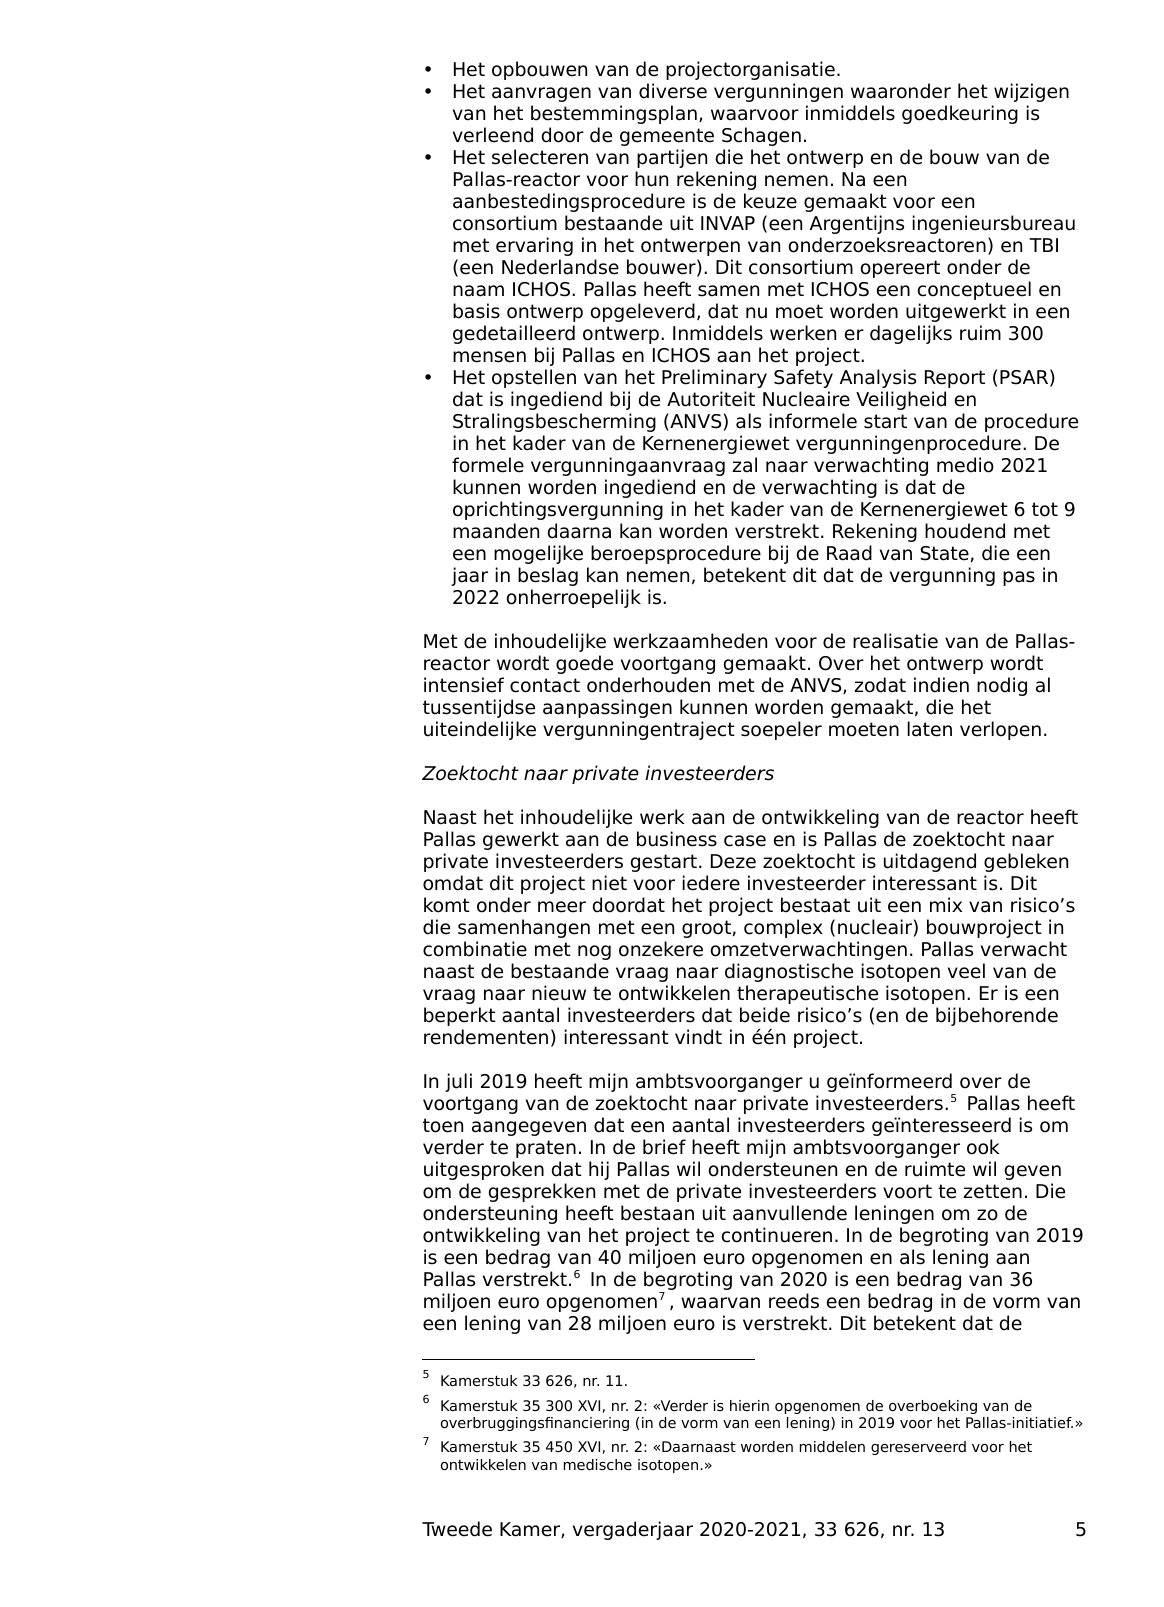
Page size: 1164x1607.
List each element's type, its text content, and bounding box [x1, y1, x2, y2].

text • Het opbouwen van de projectorganisatie. [422, 59, 1087, 81]
text • Het aanvragen van diverse vergunningen waaronder het wijzigen van het bestemmingsplan, waarvoor inmiddels goedkeuring is verleend door de gemeente Schagen. [422, 81, 1087, 147]
text In juli 2019 heeft mijn ambtsvoorganger u geïnformeerd over de voortgang van de zoektocht naar private investeerders. Pallas heeft toen aangegeven dat een aantal investeerders geïnteresseerd is om verder te praten. In de brief heeft mijn ambtsvoorganger ook uitgesproken dat hij Pallas wil ondersteunen en de ruimte wil geven om de gesprekken met de private investeerders voort te zetten. Die ondersteuning heeft bestaan uit aanvullende leningen om zo de ontwikkeling van het project te continueren. In de begroting van 2019 is een bedrag van 40 miljoen euro opgenomen en als lening aan Pallas verstrekt. In de begroting van 2020 is een bedrag van 36 miljoen euro opgenomen, waarvan reeds een bedrag in de vorm van een lening van 28 miljoen euro is verstrekt. Dit betekent dat de [422, 1071, 1087, 1335]
text Met de inhoudelijke werkzaamheden voor de realisatie van de Pallas-reactor wordt goede voortgang gemaakt. Over het ontwerp wordt intensief contact onderhouden met de ANVS, zodat indien nodig al tussentijdse aanpassingen kunnen worden gemaakt, die het uiteindelijke vergunningentraject soepeler moeten laten verlopen. [422, 631, 1087, 741]
text Kamerstuk 35 450 XVI, nr. 2: «Daarnaast worden middelen gereserveerd voor het ontwikkelen van medische isotopen.» [422, 1435, 1087, 1474]
subtitle Zoektocht naar private investeerders [422, 763, 1087, 785]
text Kamerstuk 33 626, nr. 11. [422, 1368, 1087, 1391]
text Kamerstuk 35 300 XVI, nr. 2: «Verder is hierin opgenomen de overboeking van de overbruggingsfinanciering (in de vorm van een lening) in 2019 voor het Pallas-initiatief.» [422, 1393, 1087, 1432]
text • Het opstellen van het Preliminary Safety Analysis Report (PSAR) dat is ingediend bij de Autoriteit Nucleaire Veiligheid en Stralingsbescherming (ANVS) als informele start van de procedure in het kader van de Kernenergiewet vergunningenprocedure. De formele vergunningaanvraag zal naar verwachting medio 2021 kunnen worden ingediend en de verwachting is dat de oprichtingsvergunning in het kader van de Kernenergiewet 6 tot 9 maanden daarna kan worden verstrekt. Rekening houdend met een mogelijke beroepsprocedure bij de Raad van State, die een jaar in beslag kan nemen, betekent dit dat de vergunning pas in 2022 onherroepelijk is. [422, 367, 1087, 608]
text • Het selecteren van partijen die het ontwerp en de bouw van de Pallas-reactor voor hun rekening nemen. Na een aanbestedingsprocedure is de keuze gemaakt voor een consortium bestaande uit INVAP (een Argentijns ingenieursbureau met ervaring in het ontwerpen van onderzoeksreactoren) en TBI (een Nederlandse bouwer). Dit consortium opereert onder de naam ICHOS. Pallas heeft samen met ICHOS een conceptueel en basis ontwerp opgeleverd, dat nu moet worden uitgewerkt in een gedetailleerd ontwerp. Inmiddels werken er dagelijks ruim 300 mensen bij Pallas en ICHOS aan het project. [422, 147, 1087, 367]
text Naast het inhoudelijke werk aan de ontwikkeling van de reactor heeft Pallas gewerkt aan de business case en is Pallas de zoektocht naar private investeerders gestart. Deze zoektocht is uitdagend gebleken omdat dit project niet voor iedere investeerder interessant is. Dit komt onder meer doordat het project bestaat uit een mix van risico’s die samenhangen met een groot, complex (nucleair) bouwproject in combinatie met nog onzekere omzetverwachtingen. Pallas verwacht naast de bestaande vraag naar diagnostische isotopen veel van de vraag naar nieuw te ontwikkelen therapeutische isotopen. Er is een beperkt aantal investeerders dat beide risico’s (en de bijbehorende rendementen) interessant vindt in één project. [422, 807, 1087, 1049]
